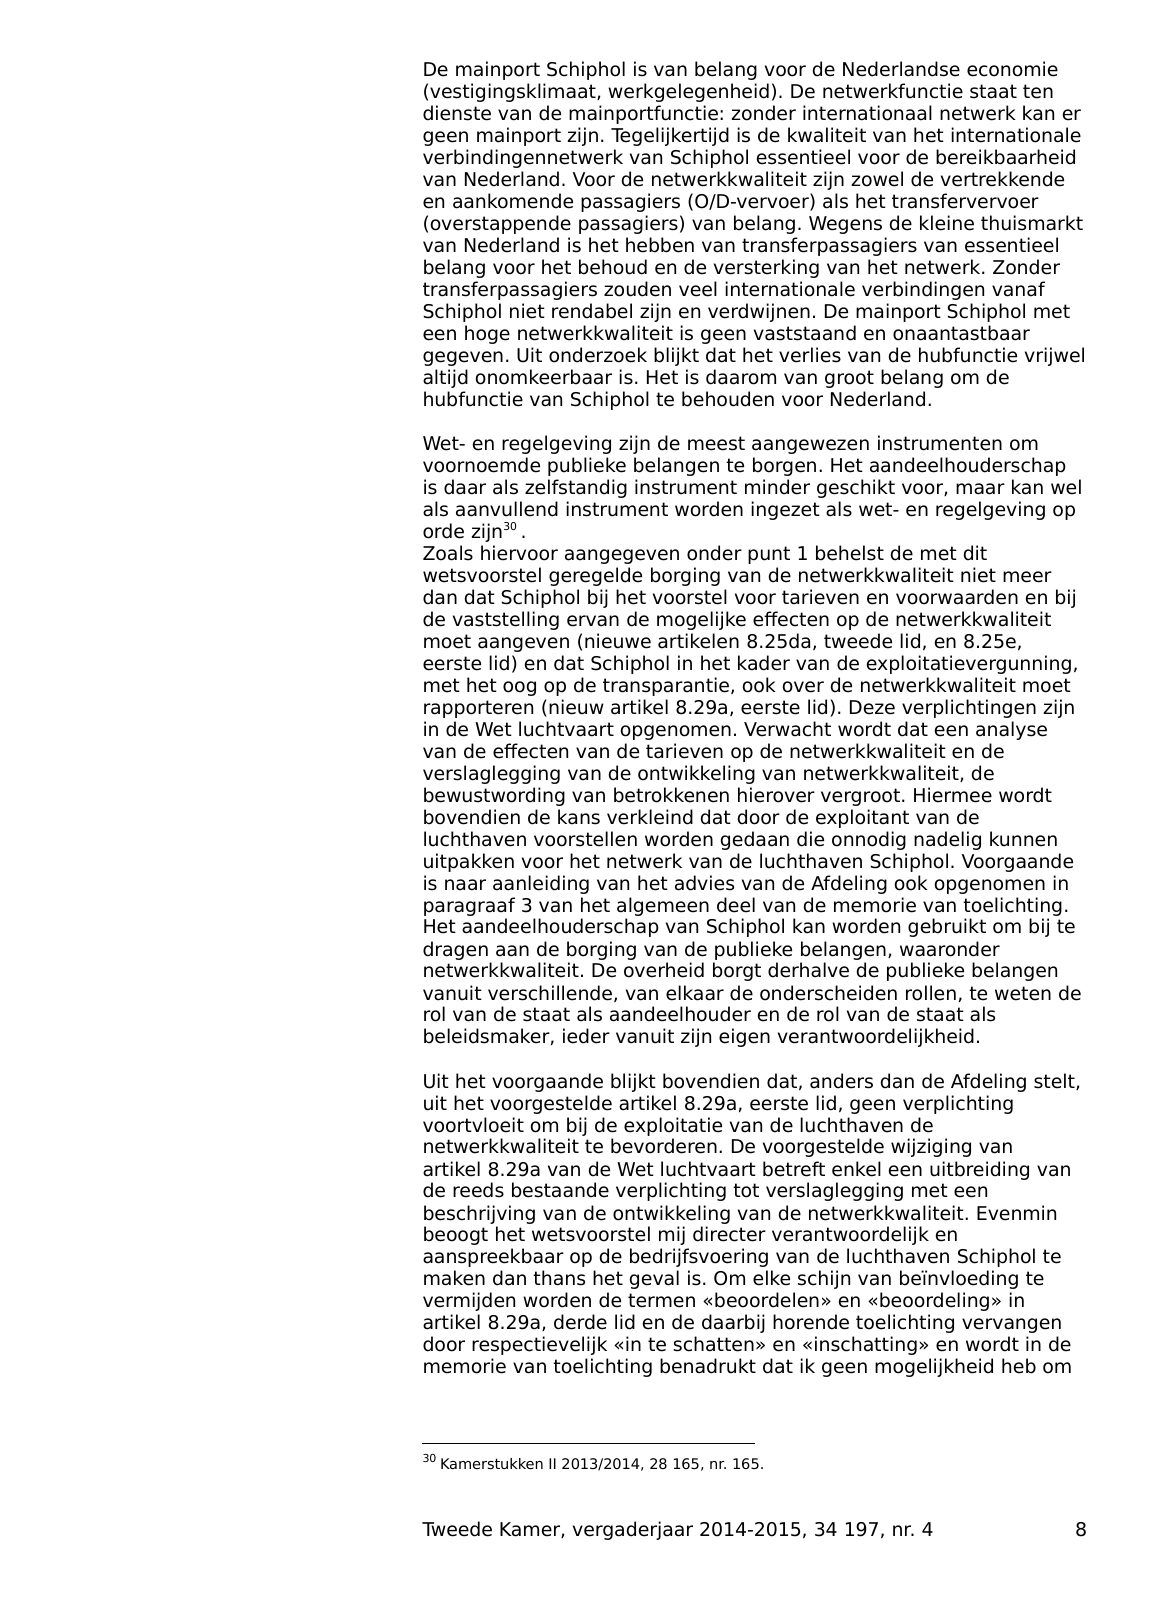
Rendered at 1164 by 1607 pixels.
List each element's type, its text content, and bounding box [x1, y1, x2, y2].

text De mainport Schiphol is van belang voor de Nederlandse economie (vestigingsklimaat, werkgelegenheid). De netwerkfunctie staat ten dienste van de mainportfunctie: zonder internationaal netwerk kan er geen mainport zijn. Tegelijkertijd is de kwaliteit van het internationale verbindingennetwerk van Schiphol essentieel voor de bereikbaarheid van Nederland. Voor de netwerkkwaliteit zijn zowel de vertrekkende en aankomende passagiers (O/D-vervoer) als het transfervervoer (overstappende passagiers) van belang. Wegens de kleine thuismarkt van Nederland is het hebben van transferpassagiers van essentieel belang voor het behoud en de versterking van het netwerk. Zonder transferpassagiers zouden veel internationale verbindingen vanaf Schiphol niet rendabel zijn en verdwijnen. De mainport Schiphol met een hoge netwerkkwaliteit is geen vaststaand en onaantastbaar gegeven. Uit onderzoek blijkt dat het verlies van de hubfunctie vrijwel altijd onomkeerbaar is. Het is daarom van groot belang om de hubfunctie van Schiphol te behouden voor Nederland. [422, 59, 1087, 411]
text Het aandeelhouderschap van Schiphol kan worden gebruikt om bij te dragen aan de borging van de publieke belangen, waaronder netwerkkwaliteit. De overheid borgt derhalve de publieke belangen vanuit verschillende, van elkaar de onderscheiden rollen, te weten de rol van de staat als aandeelhouder en de rol van de staat als beleidsmaker, ieder vanuit zijn eigen verantwoordelijkheid. [422, 916, 1087, 1048]
text Wet- en regelgeving zijn de meest aangewezen instrumenten om voornoemde publieke belangen te borgen. Het aandeelhouderschap is daar als zelfstandig instrument minder geschikt voor, maar kan wel als aanvullend instrument worden ingezet als wet- en regelgeving op orde zijn. [422, 433, 1087, 543]
text Kamerstukken II 2013/2014, 28 165, nr. 165. [422, 1452, 1087, 1474]
text Zoals hiervoor aangegeven onder punt 1 behelst de met dit wetsvoorstel geregelde borging van de netwerkkwaliteit niet meer dan dat Schiphol bij het voorstel voor tarieven en voorwaarden en bij de vaststelling ervan de mogelijke effecten op de netwerkkwaliteit moet aangeven (nieuwe artikelen 8.25da, tweede lid, en 8.25e, eerste lid) en dat Schiphol in het kader van de exploitatievergunning, met het oog op de transparantie, ook over de netwerkkwaliteit moet rapporteren (nieuw artikel 8.29a, eerste lid). Deze verplichtingen zijn in de Wet luchtvaart opgenomen. Verwacht wordt dat een analyse van de effecten van de tarieven op de netwerkkwaliteit en de verslaglegging van de ontwikkeling van netwerkkwaliteit, de bewustwording van betrokkenen hierover vergroot. Hiermee wordt bovendien de kans verkleind dat door de exploitant van de luchthaven voorstellen worden gedaan die onnodig nadelig kunnen uitpakken voor het netwerk van de luchthaven Schiphol. Voorgaande is naar aanleiding van het advies van de Afdeling ook opgenomen in paragraaf 3 van het algemeen deel van de memorie van toelichting. [422, 543, 1087, 916]
text Uit het voorgaande blijkt bovendien dat, anders dan de Afdeling stelt, uit het voorgestelde artikel 8.29a, eerste lid, geen verplichting voortvloeit om bij de exploitatie van de luchthaven de netwerkkwaliteit te bevorderen. De voorgestelde wijziging van artikel 8.29a van de Wet luchtvaart betreft enkel een uitbreiding van de reeds bestaande verplichting tot verslaglegging met een beschrijving van de ontwikkeling van de netwerkkwaliteit. Evenmin beoogt het wetsvoorstel mij directer verantwoordelijk en aanspreekbaar op de bedrijfsvoering van de luchthaven Schiphol te maken dan thans het geval is. Om elke schijn van beïnvloeding te vermijden worden de termen «beoordelen» en «beoordeling» in artikel 8.29a, derde lid en de daarbij horende toelichting vervangen door respectievelijk «in te schatten» en «inschatting» en wordt in de memorie van toelichting benadrukt dat ik geen mogelijkheid heb om [422, 1071, 1087, 1378]
